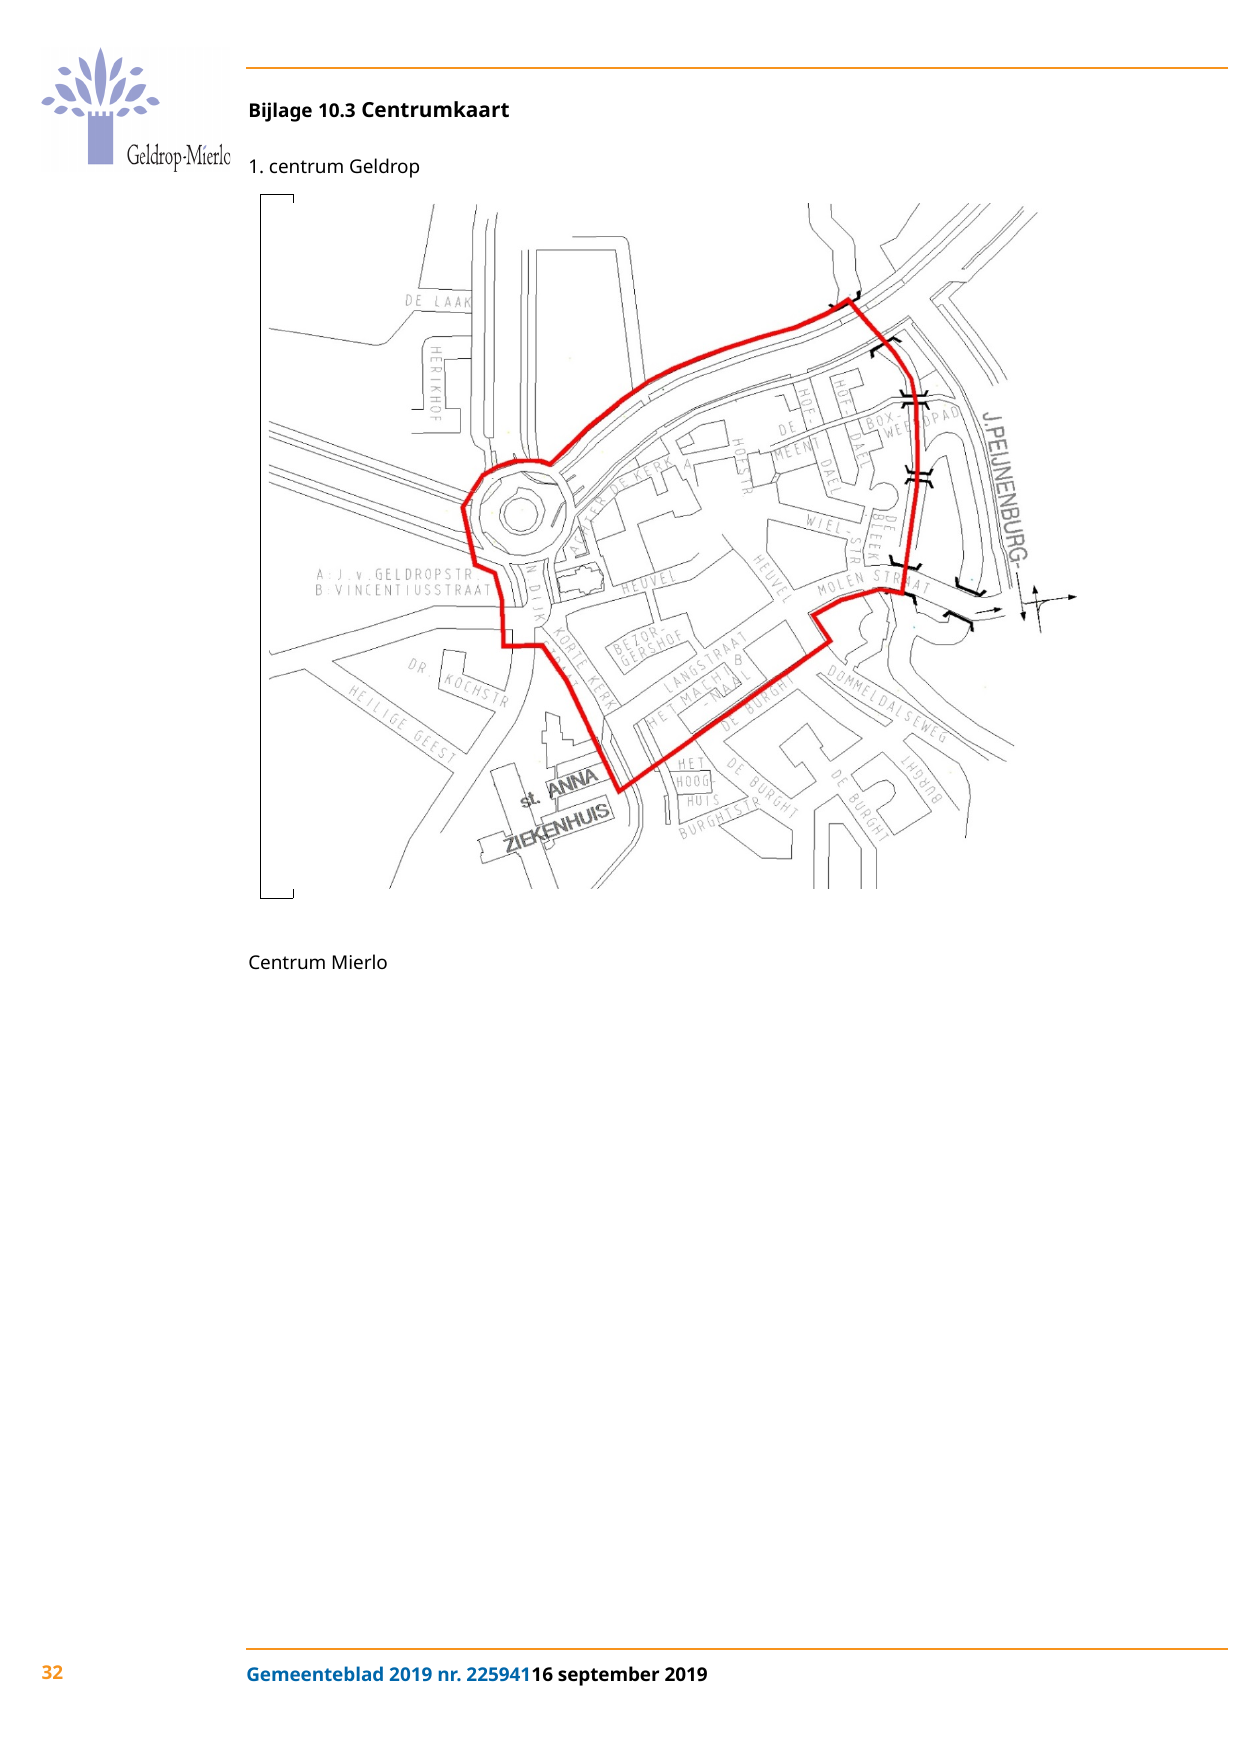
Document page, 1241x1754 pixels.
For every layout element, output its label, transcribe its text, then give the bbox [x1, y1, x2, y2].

text 1. centrum Geldrop [248, 153, 1152, 179]
picture [268, 203, 1173, 889]
picture [41, 47, 231, 172]
text Centrum Mierlo [248, 949, 1152, 975]
text Bijlage 10.3 Centrumkaart [248, 95, 1152, 123]
